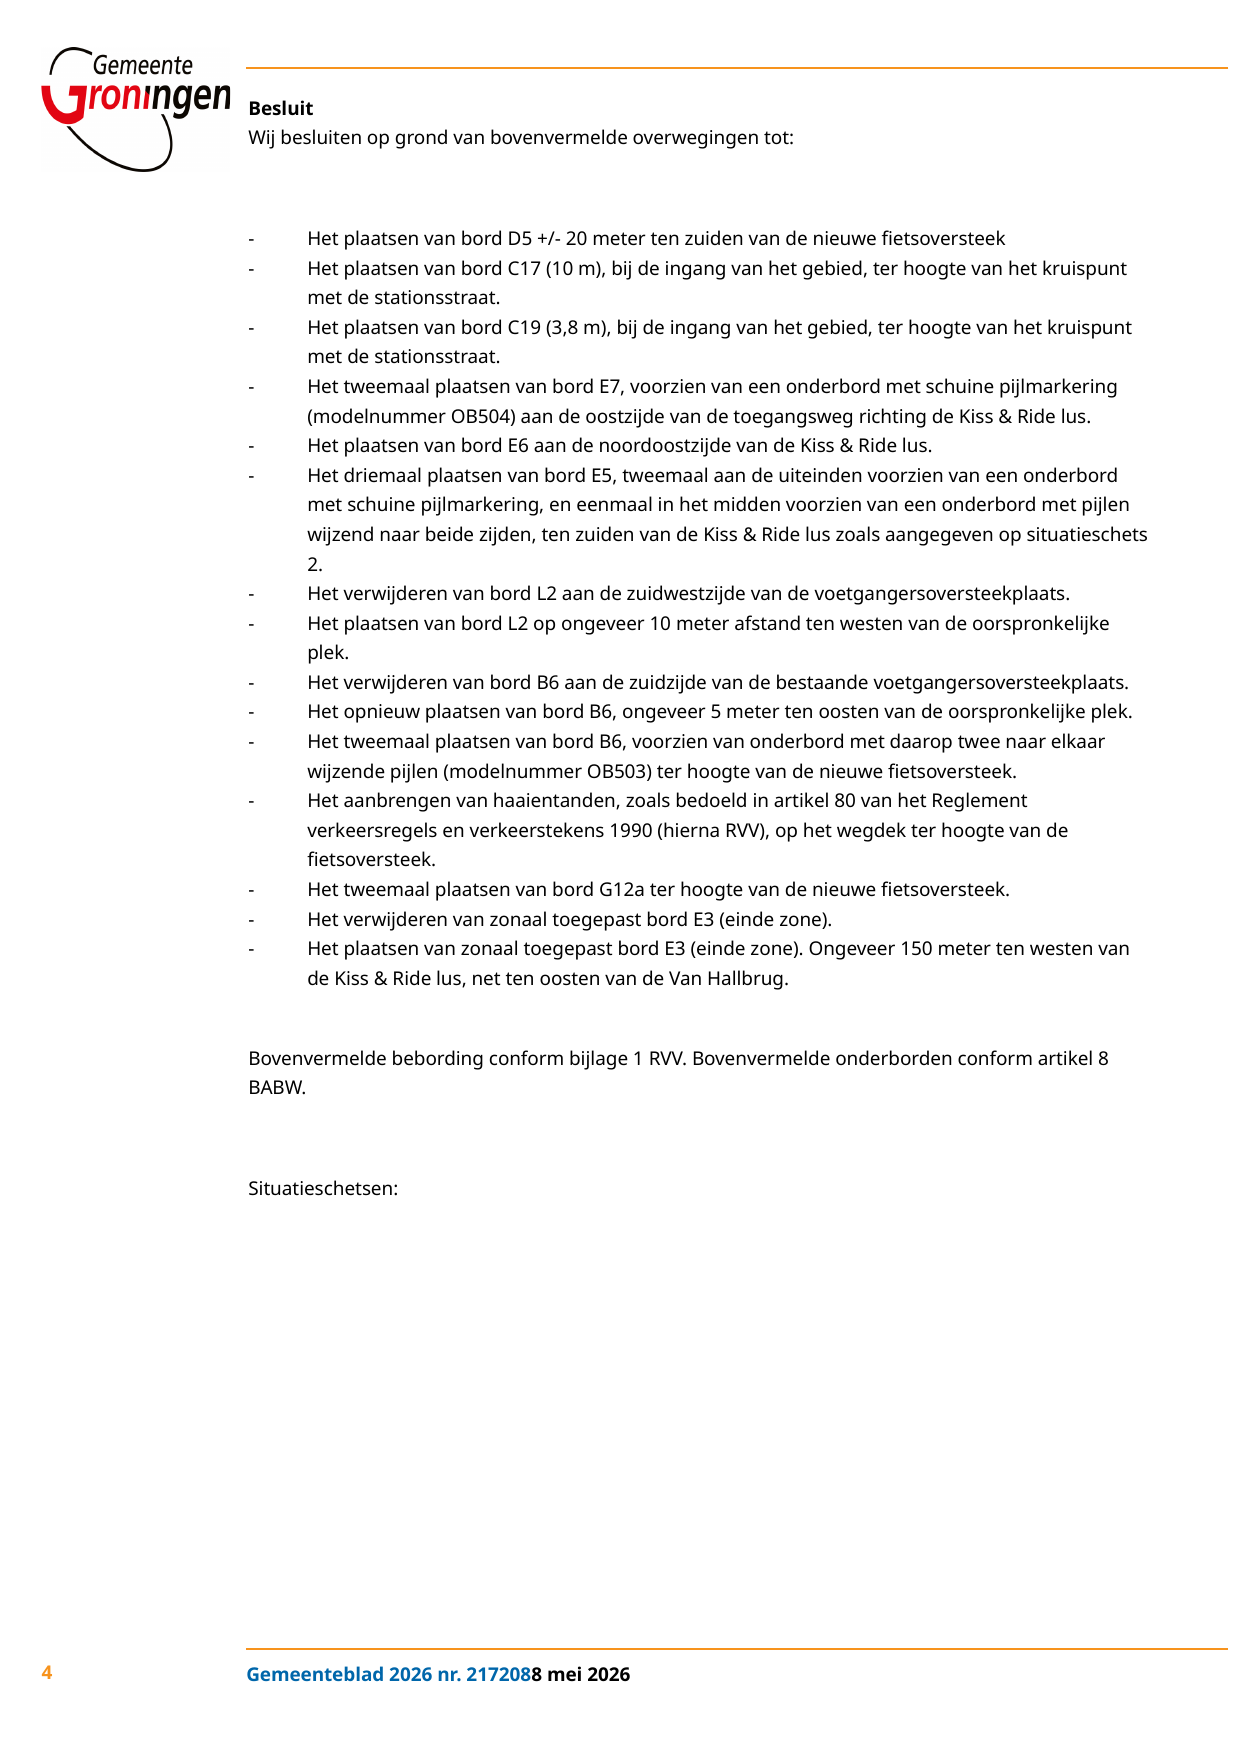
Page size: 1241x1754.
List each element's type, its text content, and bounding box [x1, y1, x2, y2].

text Wij besluiten op grond van bovenvermelde overwegingen tot: [248, 124, 1152, 150]
list Het tweemaal plaatsen van bord B6, voorzien van onderbord met daarop twee naar elkaar wijzende pijlen (modelnummer OB503) ter hoogte van de nieuwe fietsoversteek. [248, 728, 1152, 783]
list Het plaatsen van bord D5 +/- 20 meter ten zuiden van de nieuwe fietsoversteek [248, 225, 1152, 251]
list Het verwijderen van bord B6 aan de zuidzijde van de bestaande voetgangersoversteekplaats. [248, 669, 1152, 695]
list Het plaatsen van zonaal toegepast bord E3 (einde zone). Ongeveer 150 meter ten westen van de Kiss & Ride lus, net ten oosten van de Van Hallbrug. [248, 935, 1152, 991]
list Het verwijderen van zonaal toegepast bord E3 (einde zone). [248, 906, 1152, 931]
list Het plaatsen van bord C17 (10 m), bij de ingang van het gebied, ter hoogte van het kruispunt met de stationsstraat. [248, 255, 1152, 310]
text Besluit [248, 95, 1152, 121]
picture [41, 47, 231, 172]
list Het opnieuw plaatsen van bord B6, ongeveer 5 meter ten oosten van de oorspronkelijke plek. [248, 699, 1152, 724]
text Bovenvermelde bebording conform bijlage 1 RVV. Bovenvermelde onderborden conform artikel 8 BABW. [248, 1045, 1152, 1100]
list Het aanbrengen van haaientanden, zoals bedoeld in artikel 80 van het Reglement verkeersregels en verkeerstekens 1990 (hierna RVV), op het wegdek ter hoogte van de fietsoversteek. [248, 787, 1152, 872]
list Het plaatsen van bord L2 op ongeveer 10 meter afstand ten westen van de oorspronkelijke plek. [248, 610, 1152, 665]
list Het driemaal plaatsen van bord E5, tweemaal aan de uiteinden voorzien van een onderbord met schuine pijlmarkering, en eenmaal in het midden voorzien van een onderbord met pijlen wijzend naar beide zijden, ten zuiden van de Kiss & Ride lus zoals aangegeven op situatieschets 2. [248, 462, 1152, 576]
list Het plaatsen van bord C19 (3,8 m), bij de ingang van het gebied, ter hoogte van het kruispunt met de stationsstraat. [248, 314, 1152, 369]
list Het tweemaal plaatsen van bord G12a ter hoogte van de nieuwe fietsoversteek. [248, 876, 1152, 902]
list Het tweemaal plaatsen van bord E7, voorzien van een onderbord met schuine pijlmarkering (modelnummer OB504) aan de oostzijde van de toegangsweg richting de Kiss & Ride lus. [248, 373, 1152, 428]
list Het verwijderen van bord L2 aan de zuidwestzijde van de voetgangersoversteekplaats. [248, 580, 1152, 606]
list Het plaatsen van bord E6 aan de noordoostzijde van de Kiss & Ride lus. [248, 432, 1152, 458]
text Situatieschetsen: [248, 1175, 1152, 1201]
